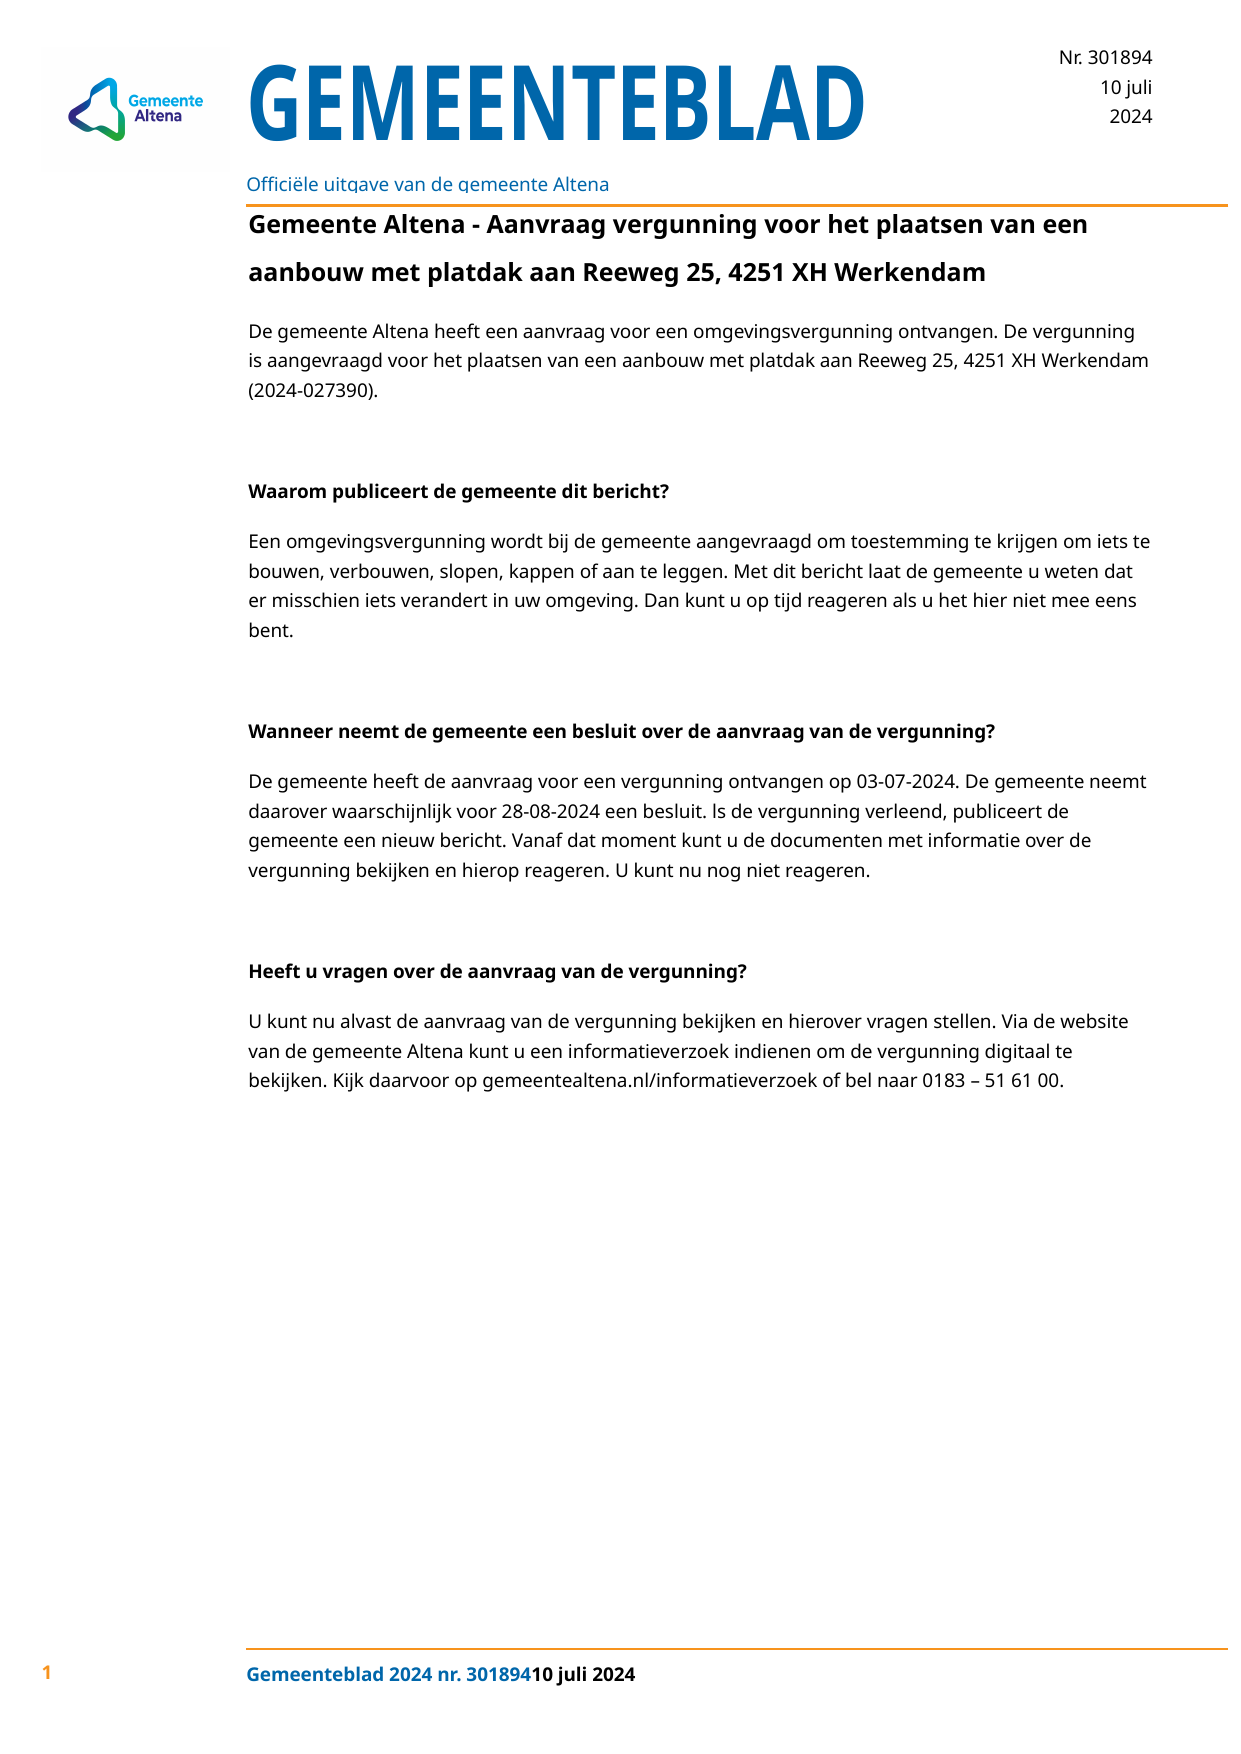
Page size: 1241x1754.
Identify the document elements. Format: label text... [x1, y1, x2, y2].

text Een omgevingsvergunning wordt bij de gemeente aangevraagd om toestemming te krijgen om iets te bouwen, verbouwen, slopen, kappen of aan te leggen. Met dit bericht laat de gemeente u weten dat er misschien iets verandert in uw omgeving. Dan kunt u op tijd reageren als u het hier niet mee eens bent. [248, 528, 1152, 643]
text Heeft u vragen over de aanvraag van de vergunning? [248, 958, 1152, 984]
text Gemeente Altena - Aanvraag vergunning voor het plaatsen van een aanbouw met platdak aan Reeweg 25, 4251 XH Werkendam [248, 207, 1152, 288]
text Waarom publiceert de gemeente dit bericht? [248, 478, 1152, 504]
text U kunt nu alvast de aanvraag van de vergunning bekijken en hierover vragen stellen. Via de website van de gemeente Altena kunt u een informatieverzoek indienen om de vergunning digitaal te bekijken. Kijk daarvoor op gemeentealtena.nl/informatieverzoek of bel naar 0183 – 51 61 00. [248, 1008, 1152, 1093]
text De gemeente Altena heeft een aanvraag voor een omgevingsvergunning ontvangen. De vergunning is aangevraagd voor het plaatsen van een aanbouw met platdak aan Reeweg 25, 4251 XH Werkendam (2024-027390). [248, 318, 1152, 403]
text Wanneer neemt de gemeente een besluit over de aanvraag van de vergunning? [248, 718, 1152, 744]
text De gemeente heeft de aanvraag voor een vergunning ontvangen op 03-07-2024. De gemeente neemt daarover waarschijnlijk voor 28-08-2024 een besluit. ls de vergunning verleend, publiceert de gemeente een nieuw bericht. Vanaf dat moment kunt u de documenten met informatie over de vergunning bekijken en hierop reageren. U kunt nu nog niet reageren. [248, 768, 1152, 883]
picture [41, 47, 231, 172]
